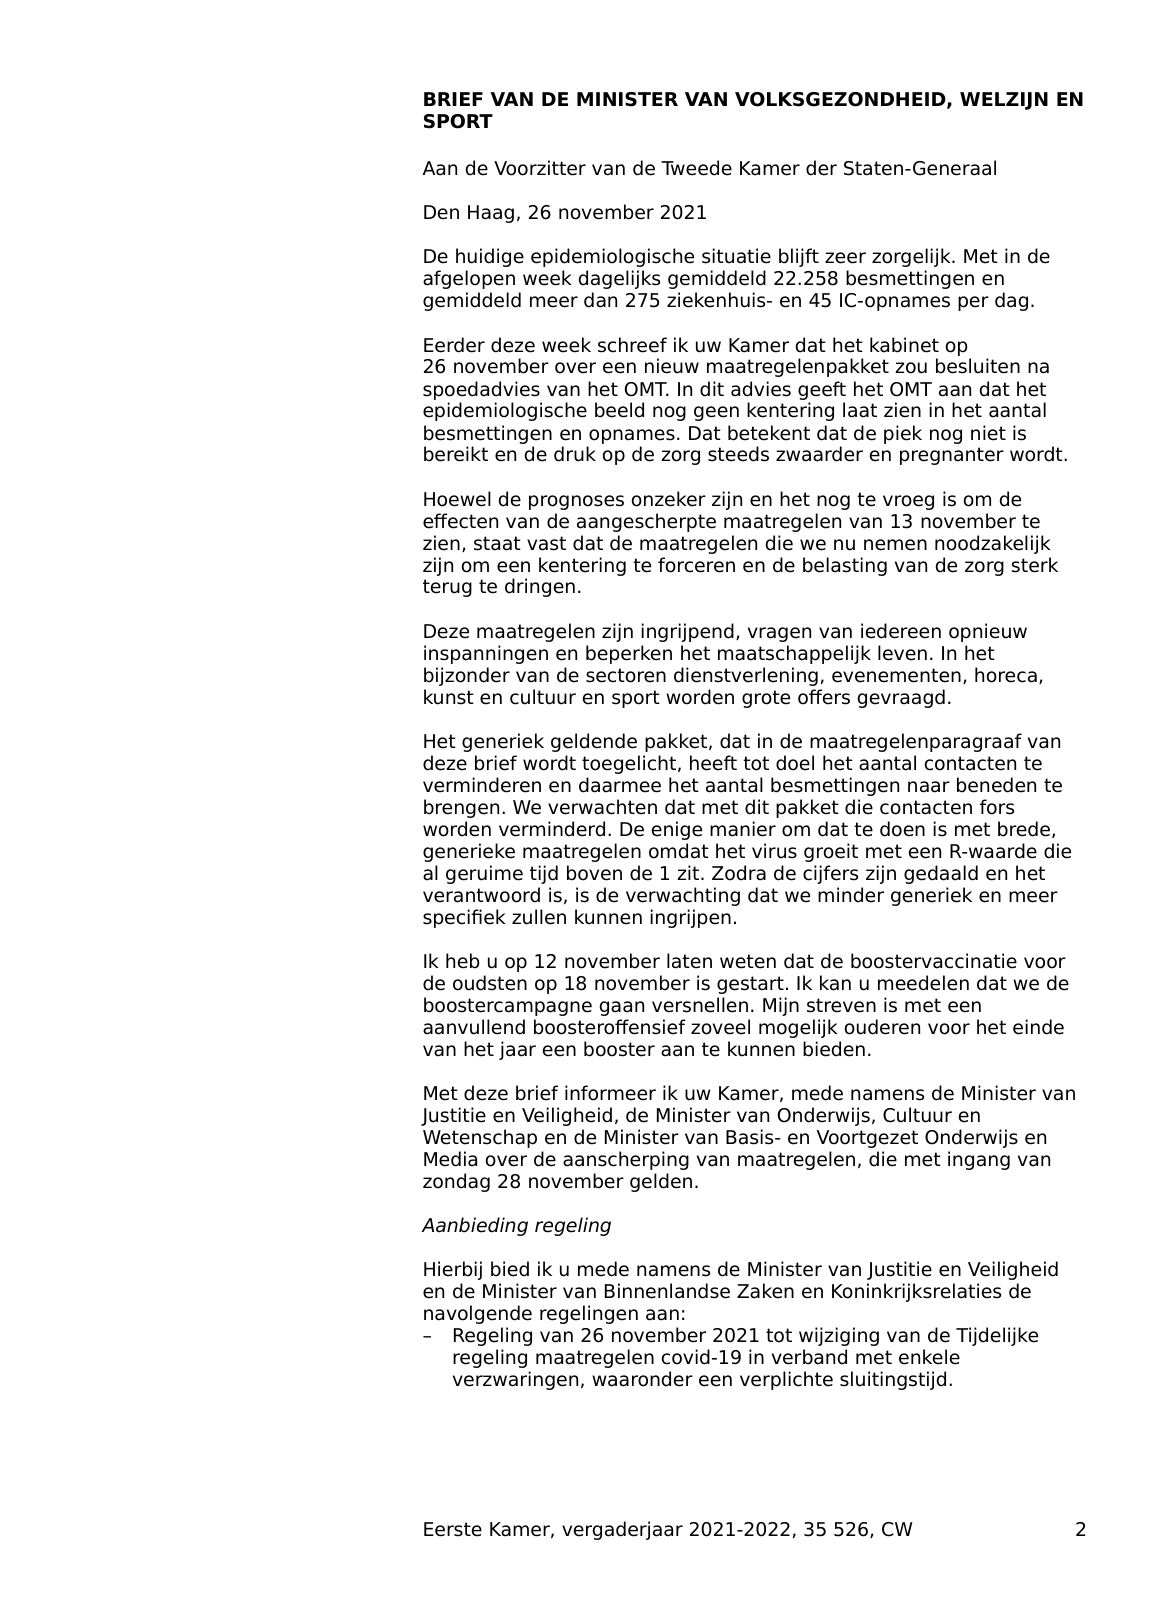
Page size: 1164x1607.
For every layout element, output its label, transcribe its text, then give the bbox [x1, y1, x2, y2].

text Hierbij bied ik u mede namens de Minister van Justitie en Veiligheid en de Minister van Binnenlandse Zaken en Koninkrijksrelaties de navolgende regelingen aan: [422, 1259, 1087, 1325]
text Het generiek geldende pakket, dat in de maatregelenparagraaf van deze brief wordt toegelicht, heeft tot doel het aantal contacten te verminderen en daarmee het aantal besmettingen naar beneden te brengen. We verwachten dat met dit pakket die contacten fors worden verminderd. De enige manier om dat te doen is met brede, generieke maatregelen omdat het virus groeit met een R-waarde die al geruime tijd boven de 1 zit. Zodra de cijfers zijn gedaald en het verantwoord is, is de verwachting dat we minder generiek en meer specifiek zullen kunnen ingrijpen. [422, 731, 1087, 928]
text Den Haag, 26 november 2021 [422, 202, 1087, 224]
text De huidige epidemiologische situatie blijft zeer zorgelijk. Met in de afgelopen week dagelijks gemiddeld 22.258 besmettingen en gemiddeld meer dan 275 ziekenhuis- en 45 IC-opnames per dag. [422, 246, 1087, 312]
subtitle Aanbieding regeling [422, 1215, 1087, 1237]
text Deze maatregelen zijn ingrijpend, vragen van iedereen opnieuw inspanningen en beperken het maatschappelijk leven. In het bijzonder van de sectoren dienstverlening, evenementen, horeca, kunst en cultuur en sport worden grote offers gevraagd. [422, 621, 1087, 708]
subtitle BRIEF VAN DE MINISTER VAN VOLKSGEZONDHEID, WELZIJN EN SPORT [422, 89, 1087, 133]
text Hoewel de prognoses onzeker zijn en het nog te vroeg is om de effecten van de aangescherpte maatregelen van 13 november te zien, staat vast dat de maatregelen die we nu nemen noodzakelijk zijn om een kentering te forceren en de belasting van de zorg sterk terug te dringen. [422, 488, 1087, 598]
text – Regeling van 26 november 2021 tot wijziging van de Tijdelijke regeling maatregelen covid-19 in verband met enkele verzwaringen, waaronder een verplichte sluitingstijd. [422, 1325, 1087, 1391]
text Aan de Voorzitter van de Tweede Kamer der Staten-Generaal [422, 158, 1087, 180]
text Ik heb u op 12 november laten weten dat de boostervaccinatie voor de oudsten op 18 november is gestart. Ik kan u meedelen dat we de boostercampagne gaan versnellen. Mijn streven is met een aanvullend boosteroffensief zoveel mogelijk ouderen voor het einde van het jaar een booster aan te kunnen bieden. [422, 951, 1087, 1061]
text Met deze brief informeer ik uw Kamer, mede namens de Minister van Justitie en Veiligheid, de Minister van Onderwijs, Cultuur en Wetenschap en de Minister van Basis- en Voortgezet Onderwijs en Media over de aanscherping van maatregelen, die met ingang van zondag 28 november gelden. [422, 1083, 1087, 1193]
text Eerder deze week schreef ik uw Kamer dat het kabinet op 26 november over een nieuw maatregelenpakket zou besluiten na spoedadvies van het OMT. In dit advies geeft het OMT aan dat het epidemiologische beeld nog geen kentering laat zien in het aantal besmettingen en opnames. Dat betekent dat de piek nog niet is bereikt en de druk op de zorg steeds zwaarder en pregnanter wordt. [422, 334, 1087, 466]
